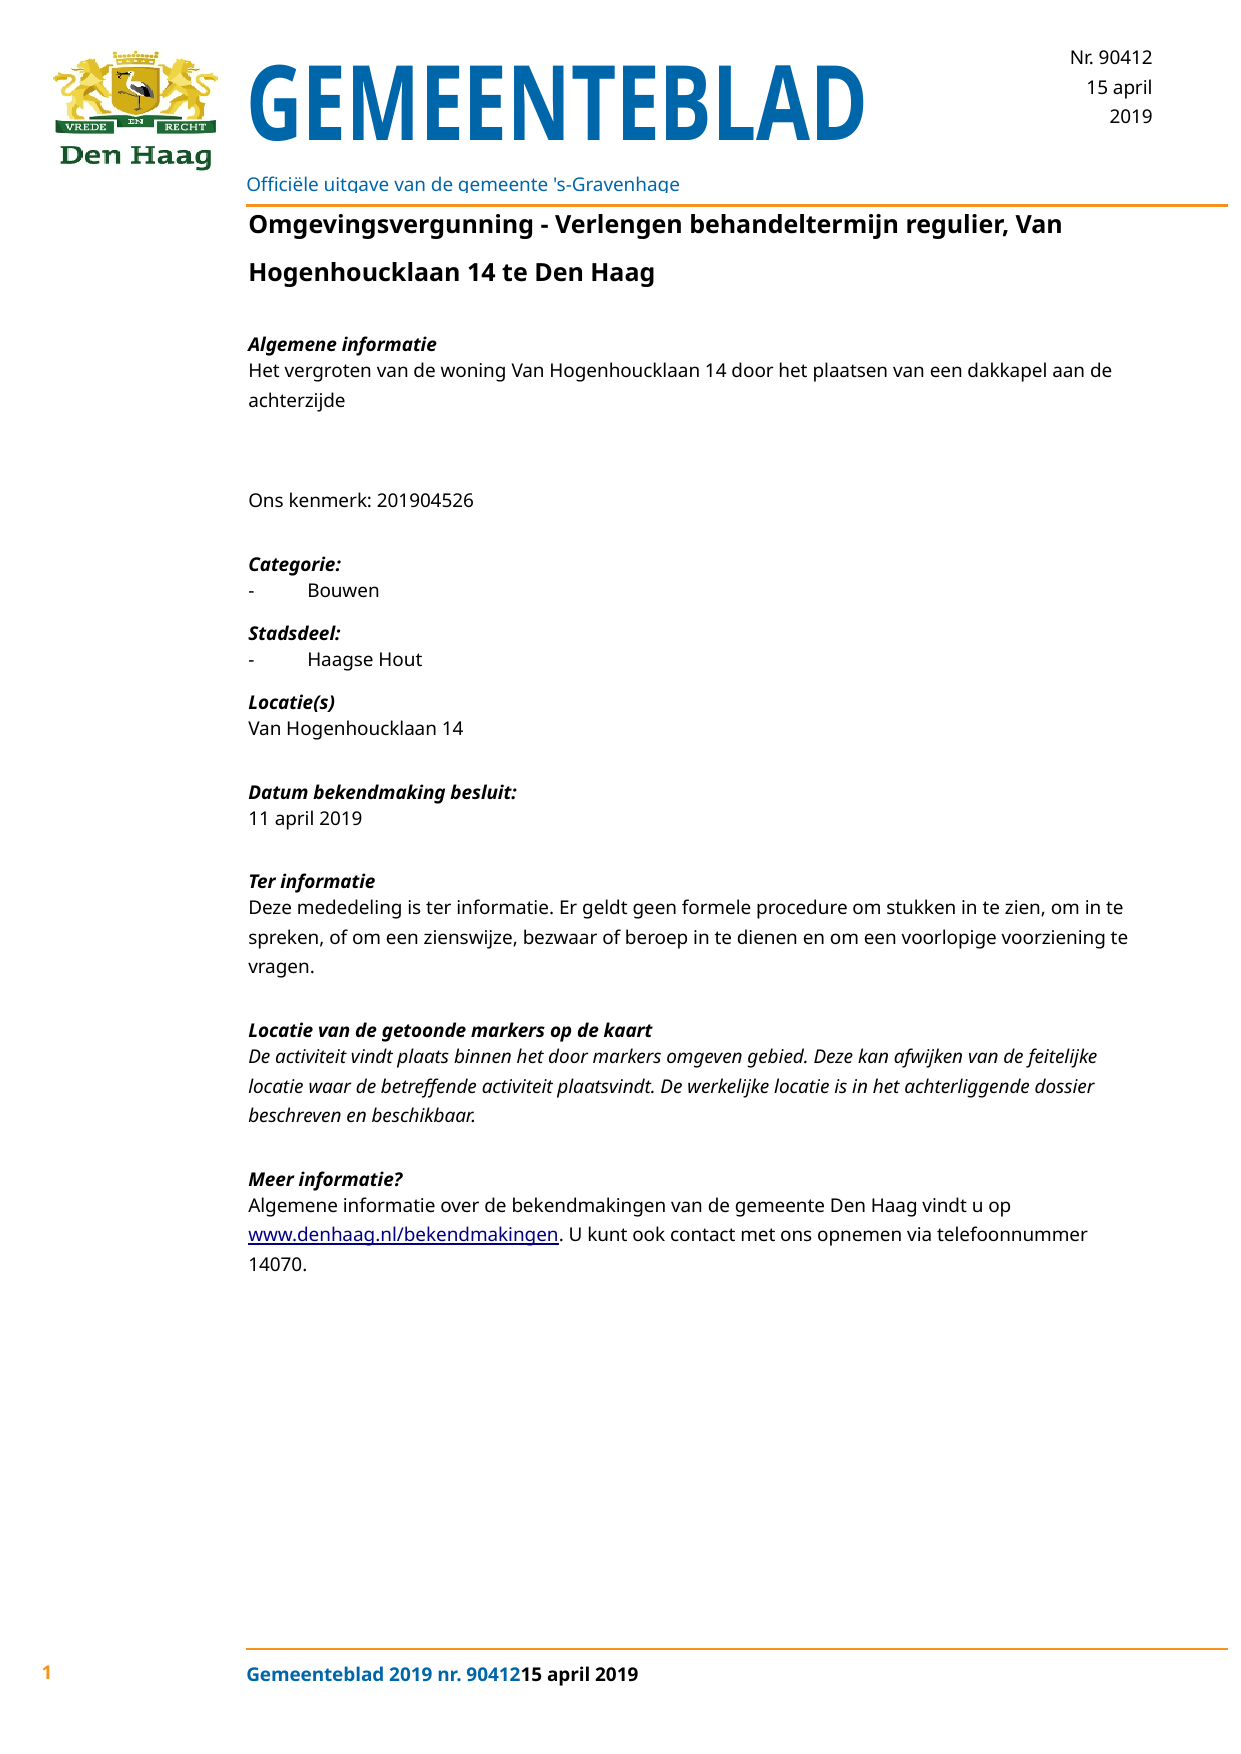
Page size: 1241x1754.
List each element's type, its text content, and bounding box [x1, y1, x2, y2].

text Omgevingsvergunning - Verlengen behandeltermijn regulier, Van Hogenhoucklaan 14 te Den Haag [248, 207, 1152, 288]
text Deze mededeling is ter informatie. Er geldt geen formele procedure om stukken in te zien, om in te spreken, of om een zienswijze, bezwaar of beroep in te dienen en om een voorlopige voorziening te vragen. [248, 894, 1152, 979]
text Locatie(s) [248, 689, 1152, 715]
text Ons kenmerk: 201904526 [248, 488, 1152, 513]
text Categorie: [248, 552, 1152, 577]
text Algemene informatie over de bekendmakingen van de gemeente Den Haag vindt u op www.denhaag.nl/bekendmakingen. U kunt ook contact met ons opnemen via telefoonnummer 14070. [248, 1192, 1152, 1277]
text Het vergroten van de woning Van Hogenhoucklaan 14 door het plaatsen van een dakkapel aan de achterzijde [248, 357, 1152, 412]
text De activiteit vindt plaats binnen het door markers omgeven gebied. Deze kan afwijken van de feitelijke locatie waar de betreffende activiteit plaatsvindt. De werkelijke locatie is in het achterliggende dossier beschreven en beschikbaar. [248, 1043, 1152, 1128]
text Algemene informatie [248, 331, 1152, 357]
list Bouwen [248, 577, 1152, 603]
text Meer informatie? [248, 1166, 1152, 1192]
text Ter informatie [248, 869, 1152, 894]
text 11 april 2019 [248, 805, 1152, 830]
list Haagse Hout [248, 646, 1152, 672]
text Locatie van de getoonde markers op de kaart [248, 1017, 1152, 1043]
picture [41, 47, 231, 172]
text Van Hogenhoucklaan 14 [248, 715, 1152, 741]
text Datum bekendmaking besluit: [248, 779, 1152, 805]
text Stadsdeel: [248, 620, 1152, 646]
